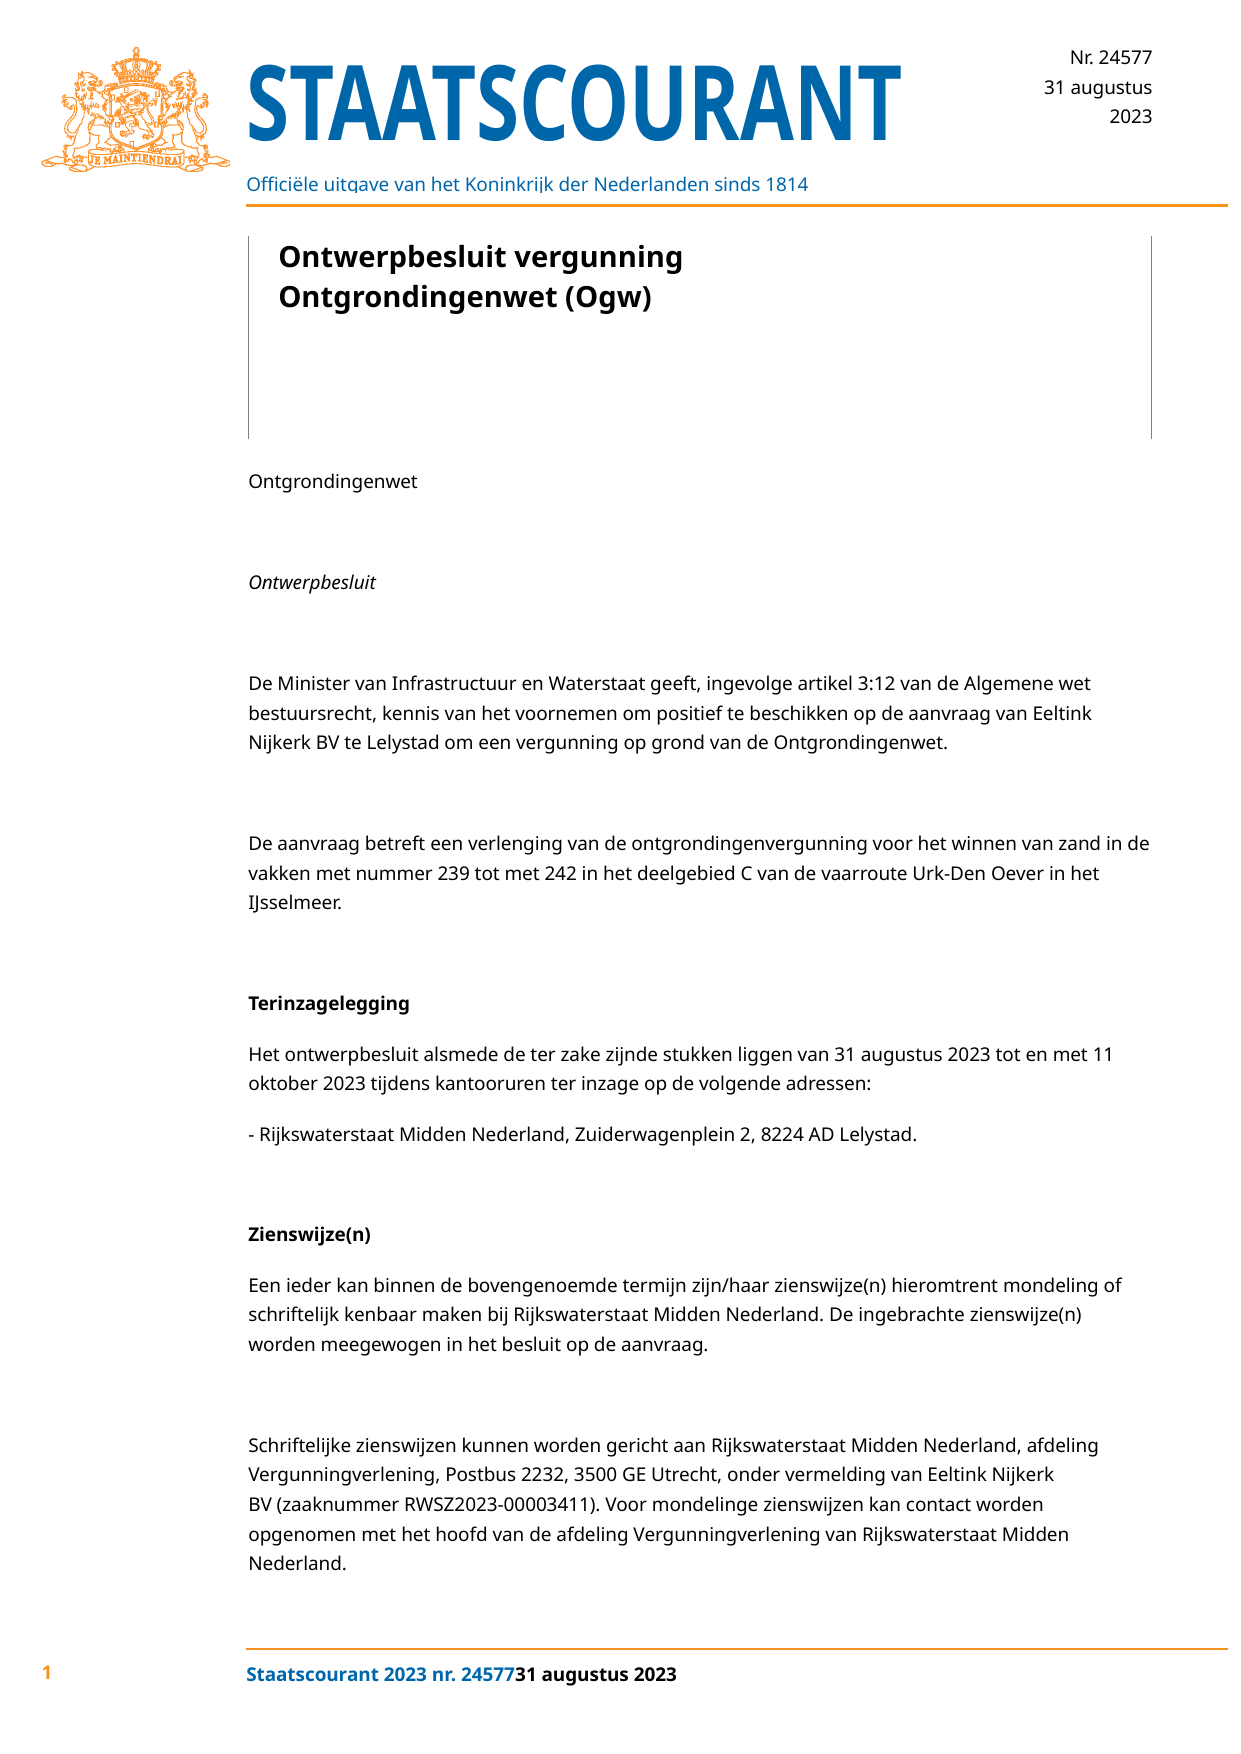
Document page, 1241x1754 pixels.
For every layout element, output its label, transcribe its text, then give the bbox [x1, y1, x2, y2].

text De aanvraag betreft een verlenging van de ontgrondingenvergunning voor het winnen van zand in de vakken met nummer 239 tot met 242 in het deelgebied C van de vaarroute Urk-Den Oever in het IJsselmeer. [248, 830, 1152, 915]
text Een ieder kan binnen de bovengenoemde termijn zijn/haar zienswijze(n) hieromtrent mondeling of schriftelijk kenbaar maken bij Rijkswaterstaat Midden Nederland. De ingebrachte zienswijze(n) worden meegewogen in het besluit op de aanvraag. [248, 1272, 1152, 1357]
text Zienswijze(n) [248, 1222, 1152, 1247]
text Ontwerpbesluit [248, 569, 1152, 595]
picture [912, 236, 1090, 414]
table_header [850, 414, 1151, 439]
text Het ontwerpbesluit alsmede de ter zake zijnde stukken liggen van 31 augustus 2023 tot en met 11 oktober 2023 tijdens kantooruren ter inzage op de volgende adressen: [248, 1041, 1152, 1096]
table_header [850, 236, 912, 413]
picture [41, 47, 231, 172]
text Terinzagelegging [248, 990, 1152, 1016]
text De Minister van Infrastructuur en Waterstaat geeft, ingevolge artikel 3:12 van de Algemene wet bestuursrecht, kennis van het voornemen om positief te beschikken op de aanvraag van Eeltink Nijkerk BV te Lelystad om een vergunning op grond van de Ontgrondingenwet. [248, 670, 1152, 755]
table_header [1090, 236, 1151, 413]
text Schriftelijke zienswijzen kunnen worden gericht aan Rijkswaterstaat Midden Nederland, afdeling Vergunningverlening, Postbus 2232, 3500 GE Utrecht, onder vermelding van Eeltink Nijkerk BV (zaaknummer RWSZ2023-00003411). Voor mondelinge zienswijzen kan contact worden opgenomen met het hoofd van de afdeling Vergunningverlening van Rijkswaterstaat Midden Nederland. [248, 1432, 1152, 1576]
table_header Ontwerpbesluit vergunning Ontgrondingenwet (Ogw) [249, 236, 850, 439]
text - Rijkswaterstaat Midden Nederland, Zuiderwagenplein 2, 8224 AD Lelystad. [248, 1121, 1152, 1146]
text Ontgrondingenwet [248, 469, 1152, 494]
